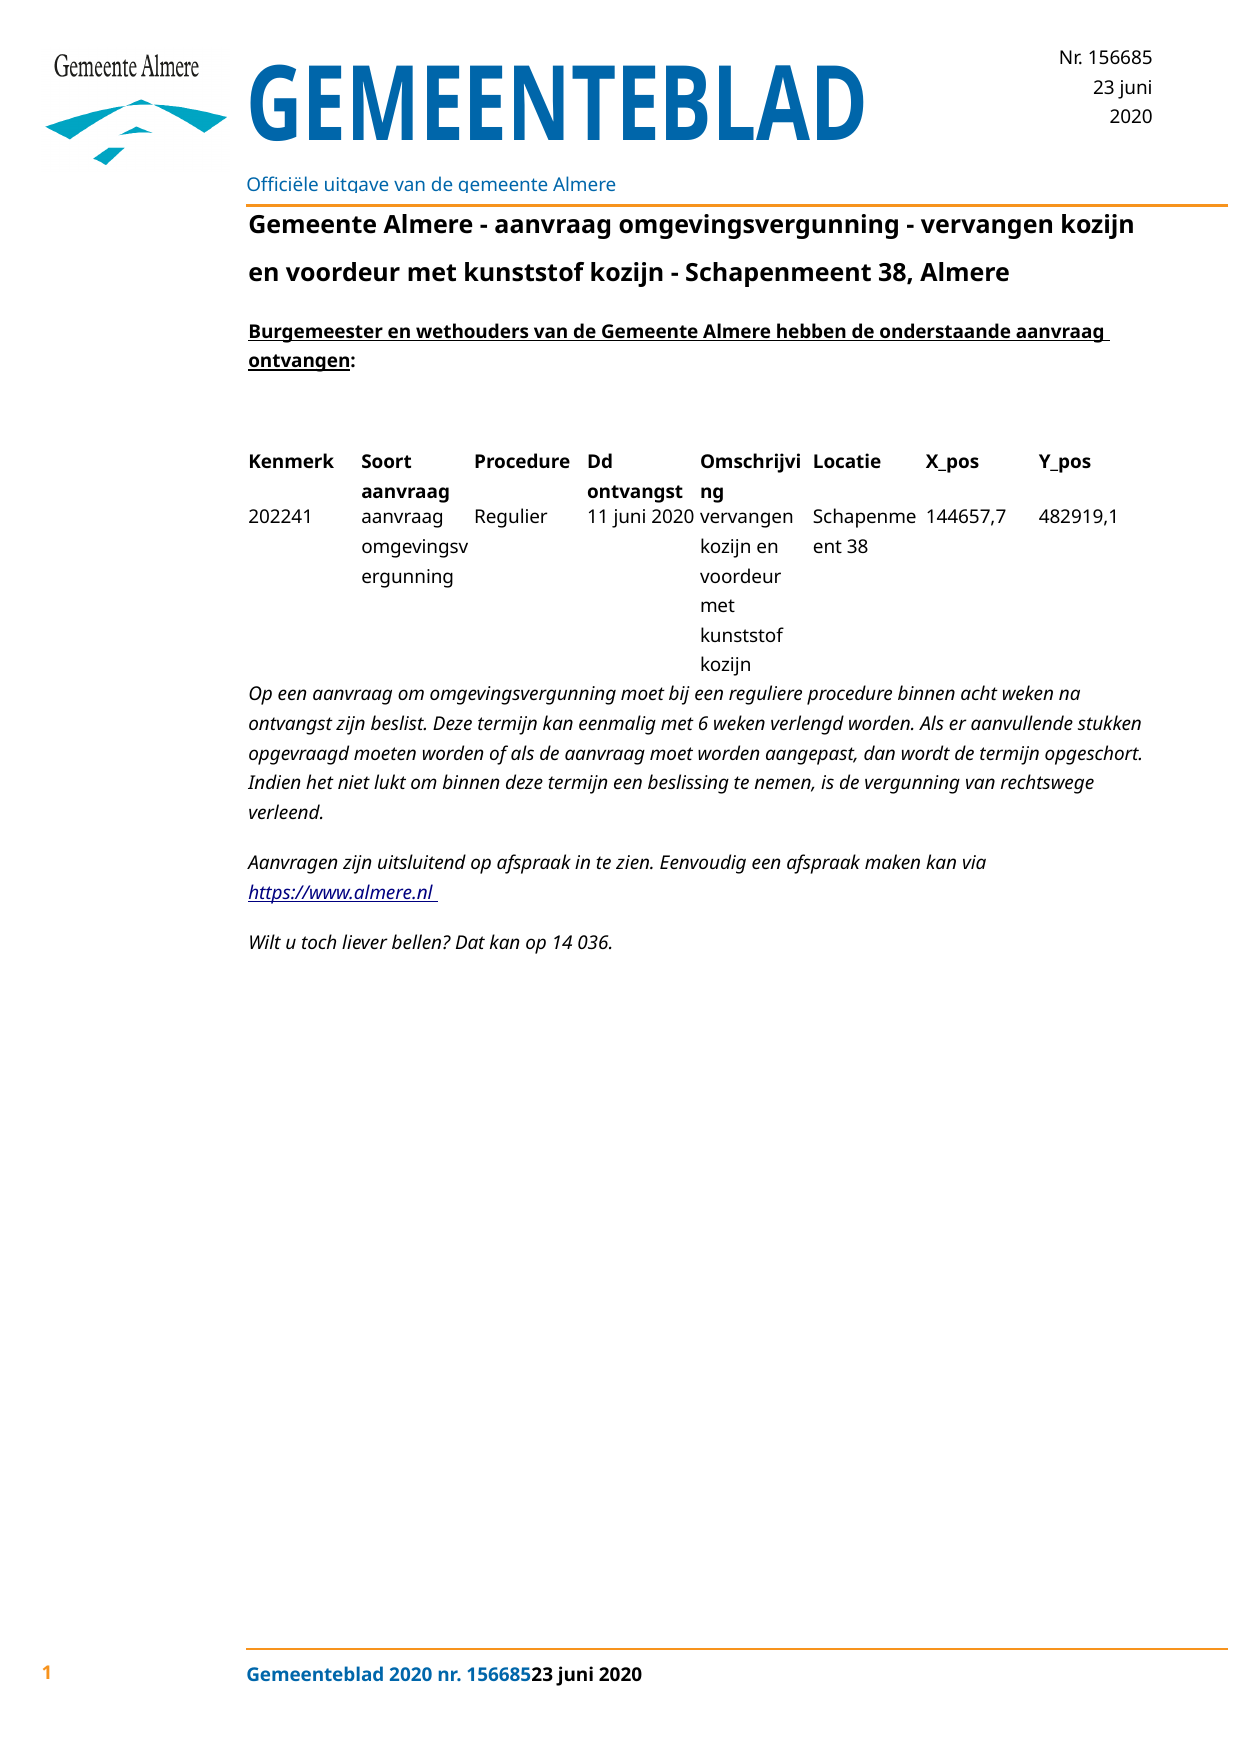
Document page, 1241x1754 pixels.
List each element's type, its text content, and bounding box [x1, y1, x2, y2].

table_cell 11 juni 2020 [587, 504, 700, 677]
text Op een aanvraag om omgevingsvergunning moet bij een reguliere procedure binnen acht weken na ontvangst zijn beslist. Deze termijn kan eenmalig met 6 weken verlengd worden. Als er aanvullende stukken opgevraagd moeten worden of als de aanvraag moet worden aangepast, dan wordt de termijn opgeschort. Indien het niet lukt om binnen deze termijn een beslissing te nemen, is de vergunning van rechtswege verleend. [248, 681, 1152, 825]
text Wilt u toch liever bellen? Dat kan op 14 036. [248, 929, 1152, 955]
picture [41, 47, 231, 172]
table_cell 482919,1 [1039, 504, 1152, 677]
table_cell 144657,7 [926, 504, 1038, 677]
table_cell 202241 [248, 504, 361, 677]
table_header Procedure [474, 449, 587, 504]
table_header X_pos [926, 449, 1038, 504]
table_header Kenmerk [248, 449, 361, 504]
table_cell Regulier [474, 504, 587, 677]
table_header Dd ontvangst [587, 449, 700, 504]
text Gemeente Almere - aanvraag omgevingsvergunning - vervangen kozijn en voordeur met kunststof kozijn - Schapenmeent 38, Almere [248, 207, 1152, 288]
table_cell vervangen kozijn en voordeur met kunststof kozijn [700, 504, 813, 677]
text Aanvragen zijn uitsluitend op afspraak in te zien. Eenvoudig een afspraak maken kan via https://www.almere.nl [248, 849, 1152, 905]
table_header Y_pos [1039, 449, 1152, 504]
text Burgemeester en wethouders van de Gemeente Almere hebben de onderstaande aanvraag ontvangen: [248, 318, 1152, 373]
table_header Locatie [813, 449, 926, 504]
table_header Omschrijving [700, 449, 813, 504]
table_cell Schapenmeent 38 [813, 504, 926, 677]
table_header Soort aanvraag [361, 449, 474, 504]
table_cell aanvraag omgevingsvergunning [361, 504, 474, 677]
